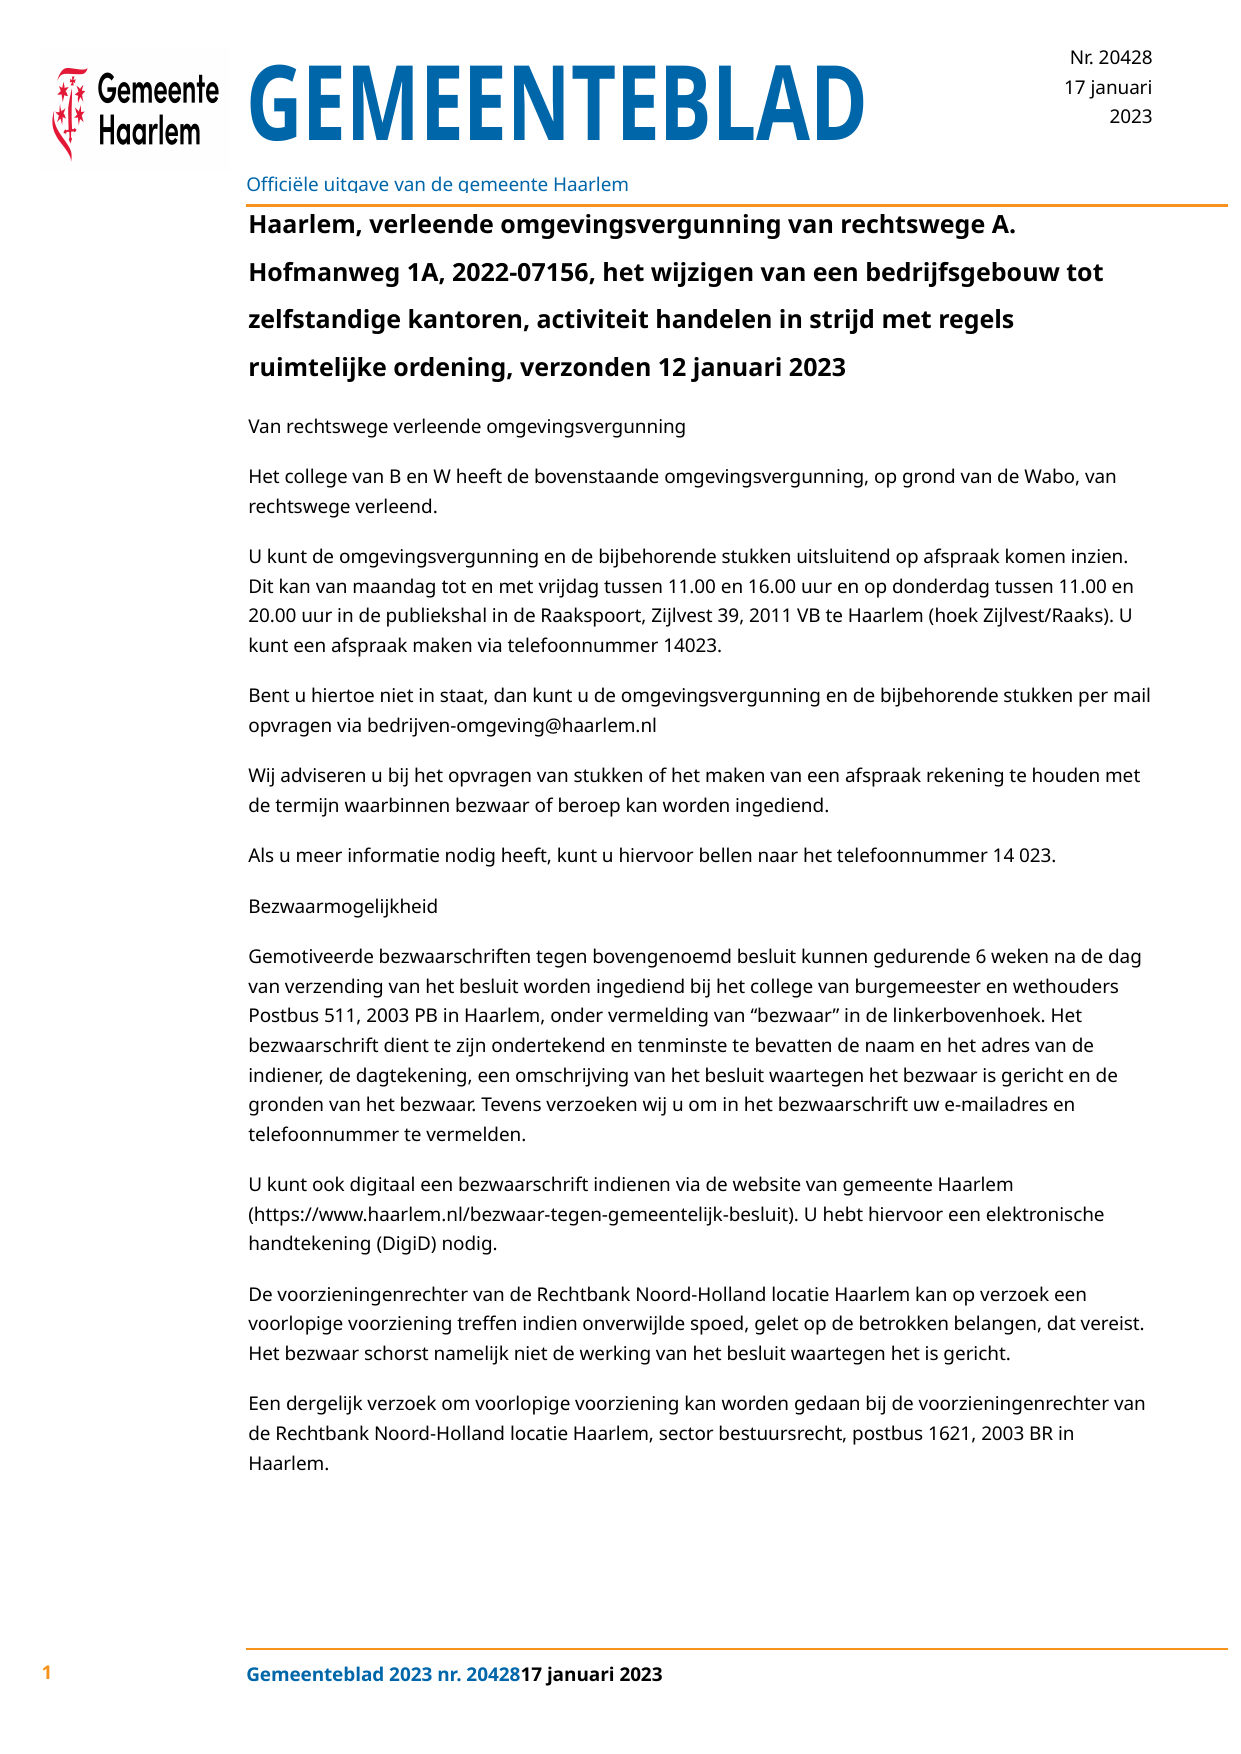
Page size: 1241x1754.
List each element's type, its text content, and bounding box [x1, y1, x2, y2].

text Van rechtswege verleende omgevingsvergunning [248, 413, 1152, 439]
text Wij adviseren u bij het opvragen van stukken of het maken van een afspraak rekening te houden met de termijn waarbinnen bezwaar of beroep kan worden ingediend. [248, 763, 1152, 818]
text De voorzieningenrechter van de Rechtbank Noord-Holland locatie Haarlem kan op verzoek een voorlopige voorziening treffen indien onverwijlde spoed, gelet op de betrokken belangen, dat vereist. Het bezwaar schorst namelijk niet de werking van het besluit waartegen het is gericht. [248, 1281, 1152, 1366]
text Gemotiveerde bezwaarschriften tegen bovengenoemd besluit kunnen gedurende 6 weken na de dag van verzending van het besluit worden ingediend bij het college van burgemeester en wethouders Postbus 511, 2003 PB in Haarlem, onder vermelding van “bezwaar” in de linkerbovenhoek. Het bezwaarschrift dient te zijn ondertekend en tenminste te bevatten de naam en het adres van de indiener, de dagtekening, een omschrijving van het besluit waartegen het bezwaar is gericht en de gronden van het bezwaar. Tevens verzoeken wij u om in het bezwaarschrift uw e-mailadres en telefoonnummer te vermelden. [248, 943, 1152, 1147]
text Haarlem, verleende omgevingsvergunning van rechtswege A. Hofmanweg 1A, 2022-07156, het wijzigen van een bedrijfsgebouw tot zelfstandige kantoren, activiteit handelen in strijd met regels ruimtelijke ordening, verzonden 12 januari 2023 [248, 207, 1152, 384]
text U kunt de omgevingsvergunning en de bijbehorende stukken uitsluitend op afspraak komen inzien. Dit kan van maandag tot en met vrijdag tussen 11.00 en 16.00 uur en op donderdag tussen 11.00 en 20.00 uur in de publiekshal in de Raakspoort, Zijlvest 39, 2011 VB te Haarlem (hoek Zijlvest/Raaks). U kunt een afspraak maken via telefoonnummer 14023. [248, 543, 1152, 658]
text U kunt ook digitaal een bezwaarschrift indienen via de website van gemeente Haarlem (https://www.haarlem.nl/bezwaar-tegen-gemeentelijk-besluit). U hebt hiervoor een elektronische handtekening (DigiD) nodig. [248, 1171, 1152, 1256]
text Het college van B en W heeft de bovenstaande omgevingsvergunning, op grond van de Wabo, van rechtswege verleend. [248, 463, 1152, 519]
text Bezwaarmogelijkheid [248, 893, 1152, 919]
text Bent u hiertoe niet in staat, dan kunt u de omgevingsvergunning en de bijbehorende stukken per mail opvragen via bedrijven-omgeving@haarlem.nl [248, 683, 1152, 738]
text Een dergelijk verzoek om voorlopige voorziening kan worden gedaan bij de voorzieningenrechter van de Rechtbank Noord-Holland locatie Haarlem, sector bestuursrecht, postbus 1621, 2003 BR in Haarlem. [248, 1391, 1152, 1476]
picture [41, 47, 231, 172]
text Als u meer informatie nodig heeft, kunt u hiervoor bellen naar het telefoonnummer 14 023. [248, 843, 1152, 868]
